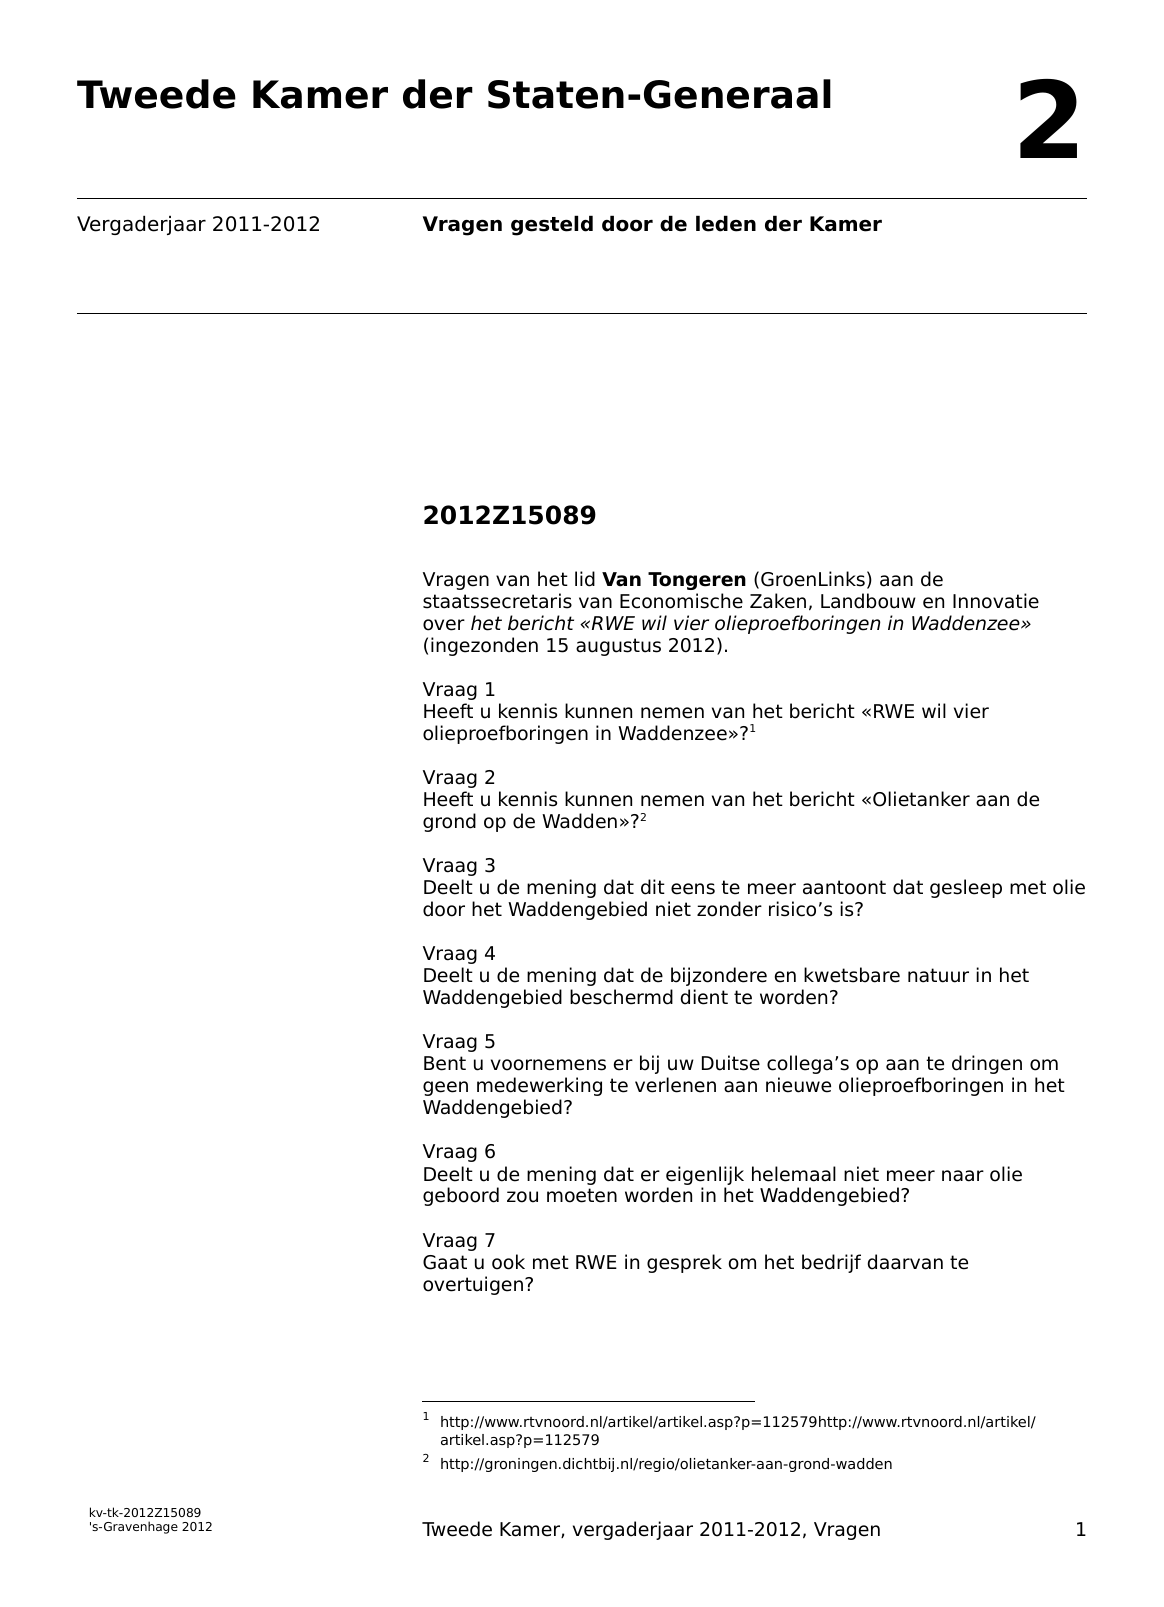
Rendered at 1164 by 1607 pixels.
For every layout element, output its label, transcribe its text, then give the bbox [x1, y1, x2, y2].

text Deelt u de mening dat er eigenlijk helemaal niet meer naar olie geboord zou moeten worden in het Waddengebied? [422, 1163, 1087, 1207]
text Vraag 7 [422, 1229, 1087, 1252]
table_cell Vergaderjaar 2011-2012 [77, 199, 422, 313]
text Vraag 2 [422, 767, 1087, 789]
text http://www.rtvnoord.nl/artikel/artikel.asp?p=112579http://www.rtvnoord.nl/artikel/artikel.asp?p=112579 [422, 1410, 1087, 1449]
text Heeft u kennis kunnen nemen van het bericht «Olietanker aan de grond op de Wadden»? [422, 789, 1087, 833]
text Deelt u de mening dat de bijzondere en kwetsbare natuur in het Waddengebied beschermd dient te worden? [422, 965, 1087, 1009]
text Vraag 1 [422, 679, 1087, 701]
text Heeft u kennis kunnen nemen van het bericht «RWE wil vier olieproefboringen in Waddenzee»? [422, 701, 1087, 745]
text http://groningen.dichtbij.nl/regio/olietanker-aan-grond-wadden [422, 1452, 1087, 1474]
table_header Tweede Kamer der Staten-Generaal [77, 59, 886, 198]
text Bent u voornemens er bij uw Duitse collega’s op aan te dringen om geen medewerking te verlenen aan nieuwe olieproefboringen in het Waddengebied? [422, 1053, 1087, 1119]
table_cell Vragen gesteld door de leden der Kamer [422, 199, 1087, 313]
text kv-tk-2012Z15089 [88, 1506, 323, 1520]
text Vragen van het lid Van Tongeren (GroenLinks) aan de staatssecretaris van Economische Zaken, Landbouw en Innovatie over het bericht «RWE wil vier olieproefboringen in Waddenzee» (ingezonden 15 augustus 2012). [422, 569, 1087, 657]
text Vraag 6 [422, 1141, 1087, 1163]
text Gaat u ook met RWE in gesprek om het bedrijf daarvan te overtuigen? [422, 1252, 1087, 1296]
text Vraag 5 [422, 1031, 1087, 1053]
table_header 2 [886, 59, 1087, 198]
text 's-Gravenhage 2012 [88, 1520, 323, 1534]
text Vraag 3 [422, 855, 1087, 877]
text Vraag 4 [422, 943, 1087, 965]
text Deelt u de mening dat dit eens te meer aantoont dat gesleep met olie door het Waddengebied niet zonder risico’s is? [422, 877, 1087, 921]
text 2012Z15089 [422, 501, 1087, 531]
